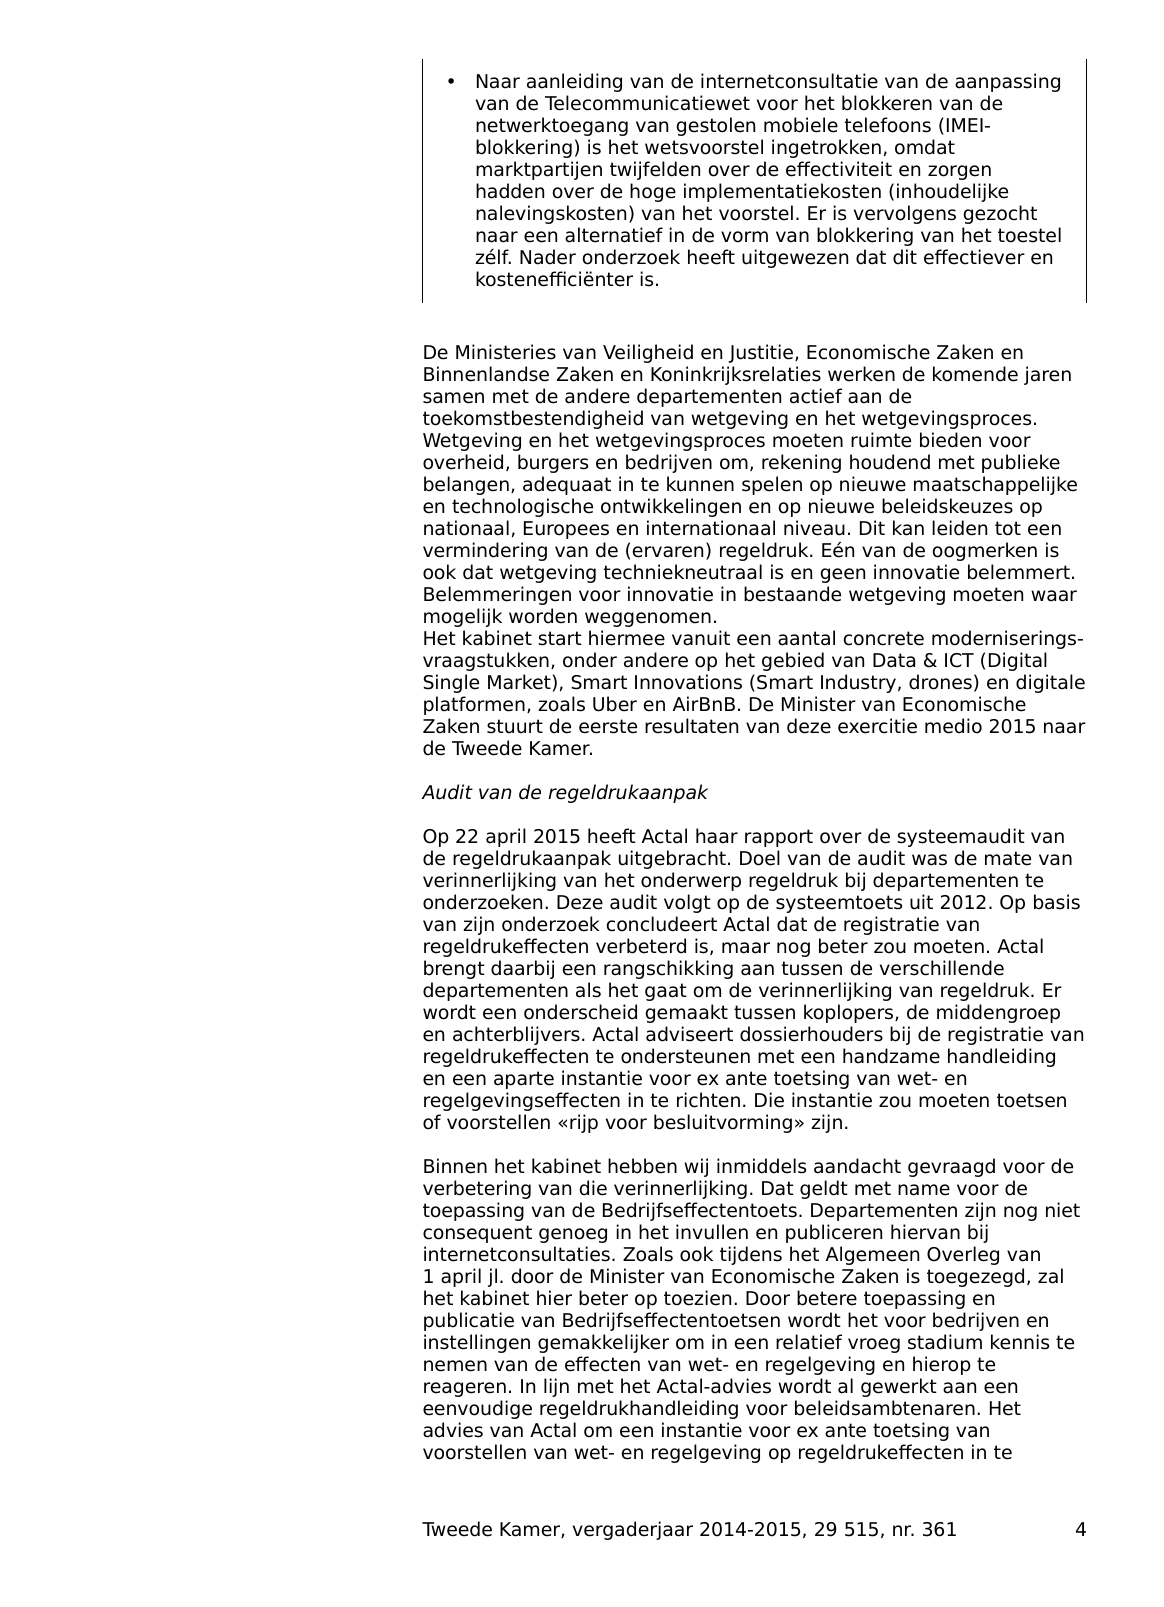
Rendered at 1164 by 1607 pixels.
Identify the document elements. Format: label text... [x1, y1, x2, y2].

table_header • Naar aanleiding van de internetconsultatie van de aanpassing van de Telecommunicatiewet voor het blokkeren van de netwerktoegang van gestolen mobiele telefoons (IMEI-blokkering) is het wetsvoorstel ingetrokken, omdat marktpartijen twijfelden over de effectiviteit en zorgen hadden over de hoge implementatiekosten (inhoudelijke nalevingskosten) van het voorstel. Er is vervolgens gezocht naar een alternatief in de vorm van blokkering van het toestel zélf. Nader onderzoek heeft uitgewezen dat dit effectiever en kostenefficiënter is. [423, 59, 1086, 302]
text Op 22 april 2015 heeft Actal haar rapport over de systeemaudit van de regeldrukaanpak uitgebracht. Doel van de audit was de mate van verinnerlijking van het onderwerp regeldruk bij departementen te onderzoeken. Deze audit volgt op de systeemtoets uit 2012. Op basis van zijn onderzoek concludeert Actal dat de registratie van regeldrukeffecten verbeterd is, maar nog beter zou moeten. Actal brengt daarbij een rangschikking aan tussen de verschillende departementen als het gaat om de verinnerlijking van regeldruk. Er wordt een onderscheid gemaakt tussen koplopers, de middengroep en achterblijvers. Actal adviseert dossierhouders bij de registratie van regeldrukeffecten te ondersteunen met een handzame handleiding en een aparte instantie voor ex ante toetsing van wet- en regelgevingseffecten in te richten. Die instantie zou moeten toetsen of voorstellen «rijp voor besluitvorming» zijn. [422, 826, 1087, 1134]
subtitle Audit van de regeldrukaanpak [422, 782, 1087, 804]
text De Ministeries van Veiligheid en Justitie, Economische Zaken en Binnenlandse Zaken en Koninkrijksrelaties werken de komende jaren samen met de andere departementen actief aan de toekomstbestendigheid van wetgeving en het wetgevingsproces. Wetgeving en het wetgevingsproces moeten ruimte bieden voor overheid, burgers en bedrijven om, rekening houdend met publieke belangen, adequaat in te kunnen spelen op nieuwe maatschappelijke en technologische ontwikkelingen en op nieuwe beleidskeuzes op nationaal, Europees en internationaal niveau. Dit kan leiden tot een vermindering van de (ervaren) regeldruk. Eén van de oogmerken is ook dat wetgeving techniekneutraal is en geen innovatie belemmert. Belemmeringen voor innovatie in bestaande wetgeving moeten waar mogelijk worden weggenomen. [422, 342, 1087, 628]
text Binnen het kabinet hebben wij inmiddels aandacht gevraagd voor de verbetering van die verinnerlijking. Dat geldt met name voor de toepassing van de Bedrijfseffectentoets. Departementen zijn nog niet consequent genoeg in het invullen en publiceren hiervan bij internetconsultaties. Zoals ook tijdens het Algemeen Overleg van 1 april jl. door de Minister van Economische Zaken is toegezegd, zal het kabinet hier beter op toezien. Door betere toepassing en publicatie van Bedrijfseffectentoetsen wordt het voor bedrijven en instellingen gemakkelijker om in een relatief vroeg stadium kennis te nemen van de effecten van wet- en regelgeving en hierop te reageren. In lijn met het Actal-advies wordt al gewerkt aan een eenvoudige regeldrukhandleiding voor beleidsambtenaren. Het advies van Actal om een instantie voor ex ante toetsing van voorstellen van wet- en regelgeving op regeldrukeffecten in te [422, 1156, 1087, 1464]
text Het kabinet start hiermee vanuit een aantal concrete moderniserings-vraagstukken, onder andere op het gebied van Data & ICT (Digital Single Market), Smart Innovations (Smart Industry, drones) en digitale platformen, zoals Uber en AirBnB. De Minister van Economische Zaken stuurt de eerste resultaten van deze exercitie medio 2015 naar de Tweede Kamer. [422, 628, 1087, 760]
